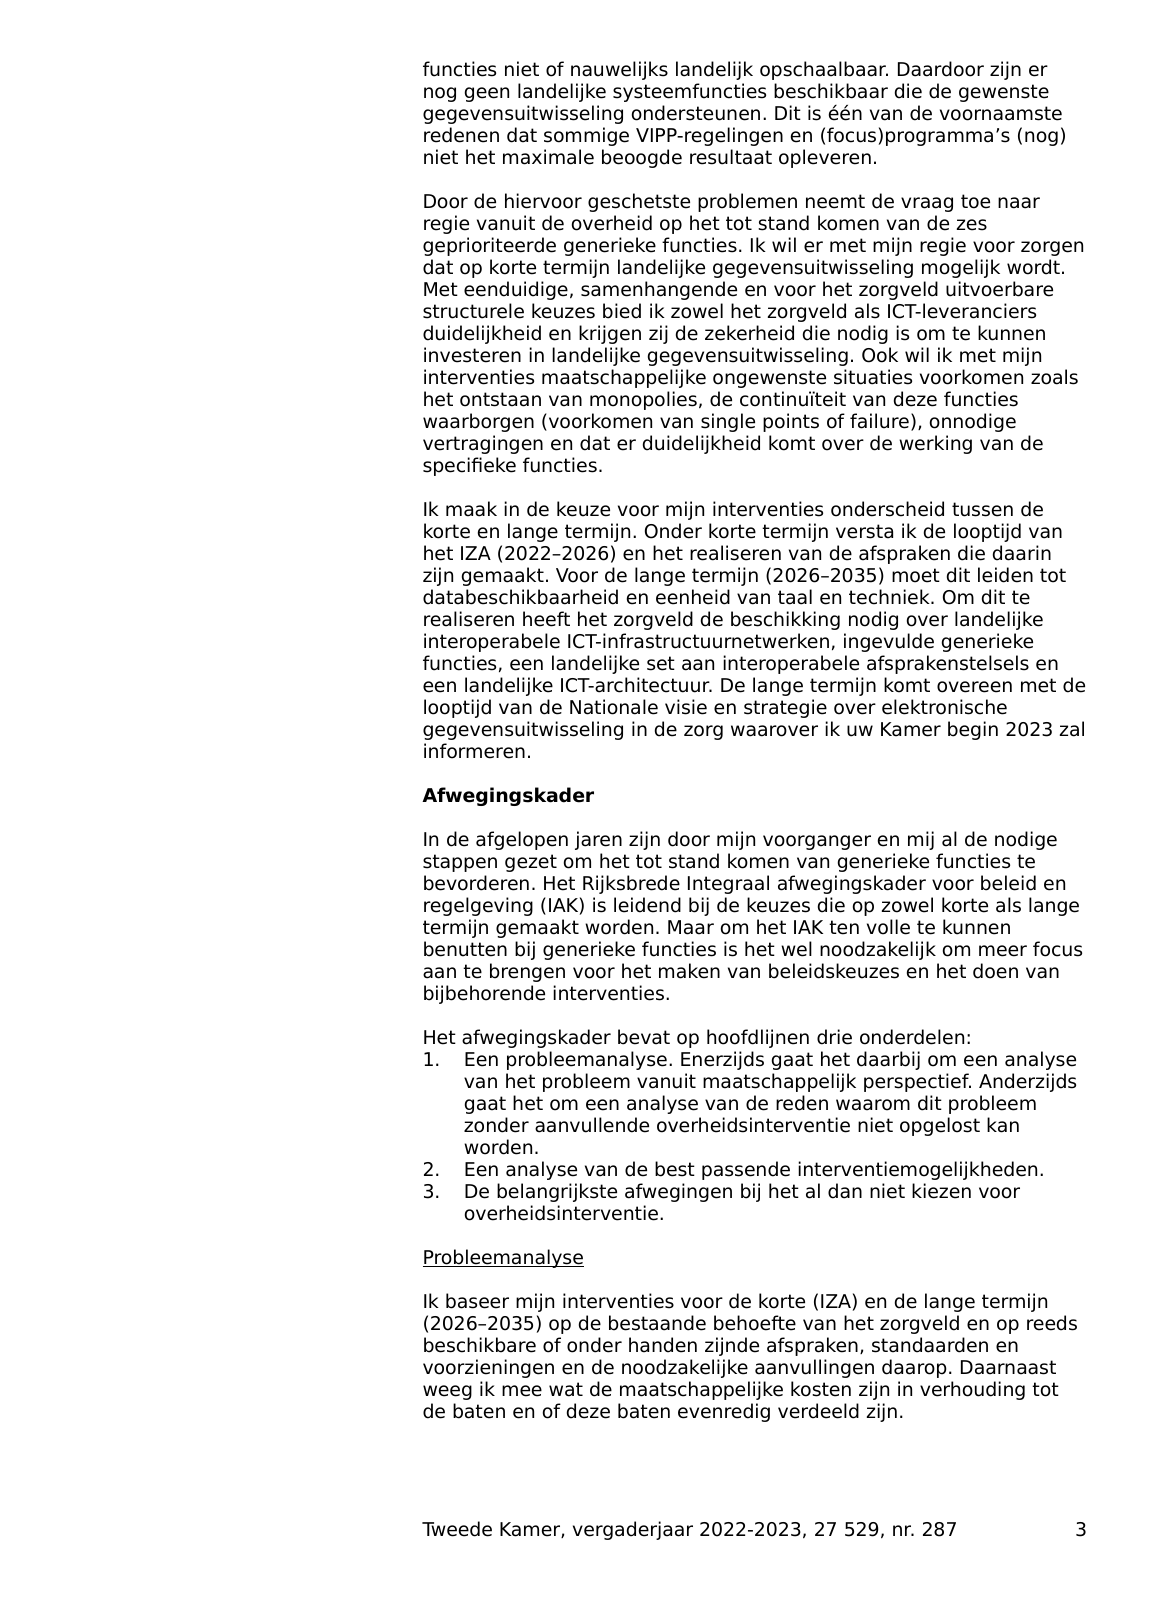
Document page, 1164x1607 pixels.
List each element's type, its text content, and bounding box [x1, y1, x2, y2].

text 2. Een analyse van de best passende interventiemogelijkheden. [422, 1159, 1087, 1181]
text 3. De belangrijkste afwegingen bij het al dan niet kiezen voor overheidsinterventie. [422, 1181, 1087, 1225]
text Door de hiervoor geschetste problemen neemt de vraag toe naar regie vanuit de overheid op het tot stand komen van de zes geprioriteerde generieke functies. Ik wil er met mijn regie voor zorgen dat op korte termijn landelijke gegevensuitwisseling mogelijk wordt. Met eenduidige, samenhangende en voor het zorgveld uitvoerbare structurele keuzes bied ik zowel het zorgveld als ICT-leveranciers duidelijkheid en krijgen zij de zekerheid die nodig is om te kunnen investeren in landelijke gegevensuitwisseling. Ook wil ik met mijn interventies maatschappelijke ongewenste situaties voorkomen zoals het ontstaan van monopolies, de continuïteit van deze functies waarborgen (voorkomen van single points of failure), onnodige vertragingen en dat er duidelijkheid komt over de werking van de specifieke functies. [422, 191, 1087, 477]
subtitle Afwegingskader [422, 785, 1087, 807]
text In de afgelopen jaren zijn door mijn voorganger en mij al de nodige stappen gezet om het tot stand komen van generieke functies te bevorderen. Het Rijksbrede Integraal afwegingskader voor beleid en regelgeving (IAK) is leidend bij de keuzes die op zowel korte als lange termijn gemaakt worden. Maar om het IAK ten volle te kunnen benutten bij generieke functies is het wel noodzakelijk om meer focus aan te brengen voor het maken van beleidskeuzes en het doen van bijbehorende interventies. [422, 829, 1087, 1005]
text Het afwegingskader bevat op hoofdlijnen drie onderdelen: [422, 1027, 1087, 1049]
text functies niet of nauwelijks landelijk opschaalbaar. Daardoor zijn er nog geen landelijke systeemfuncties beschikbaar die de gewenste gegevensuitwisseling ondersteunen. Dit is één van de voornaamste redenen dat sommige VIPP-regelingen en (focus)programma’s (nog) niet het maximale beoogde resultaat opleveren. [422, 59, 1087, 169]
text Ik maak in de keuze voor mijn interventies onderscheid tussen de korte en lange termijn. Onder korte termijn versta ik de looptijd van het IZA (2022–2026) en het realiseren van de afspraken die daarin zijn gemaakt. Voor de lange termijn (2026–2035) moet dit leiden tot databeschikbaarheid en eenheid van taal en techniek. Om dit te realiseren heeft het zorgveld de beschikking nodig over landelijke interoperabele ICT-infrastructuurnetwerken, ingevulde generieke functies, een landelijke set aan interoperabele afsprakenstelsels en een landelijke ICT-architectuur. De lange termijn komt overeen met de looptijd van de Nationale visie en strategie over elektronische gegevensuitwisseling in de zorg waarover ik uw Kamer begin 2023 zal informeren. [422, 499, 1087, 763]
subtitle Probleemanalyse [422, 1247, 1087, 1269]
text Ik baseer mijn interventies voor de korte (IZA) en de lange termijn (2026–2035) op de bestaande behoefte van het zorgveld en op reeds beschikbare of onder handen zijnde afspraken, standaarden en voorzieningen en de noodzakelijke aanvullingen daarop. Daarnaast weeg ik mee wat de maatschappelijke kosten zijn in verhouding tot de baten en of deze baten evenredig verdeeld zijn. [422, 1291, 1087, 1423]
text 1. Een probleemanalyse. Enerzijds gaat het daarbij om een analyse van het probleem vanuit maatschappelijk perspectief. Anderzijds gaat het om een analyse van de reden waarom dit probleem zonder aanvullende overheidsinterventie niet opgelost kan worden. [422, 1049, 1087, 1159]
